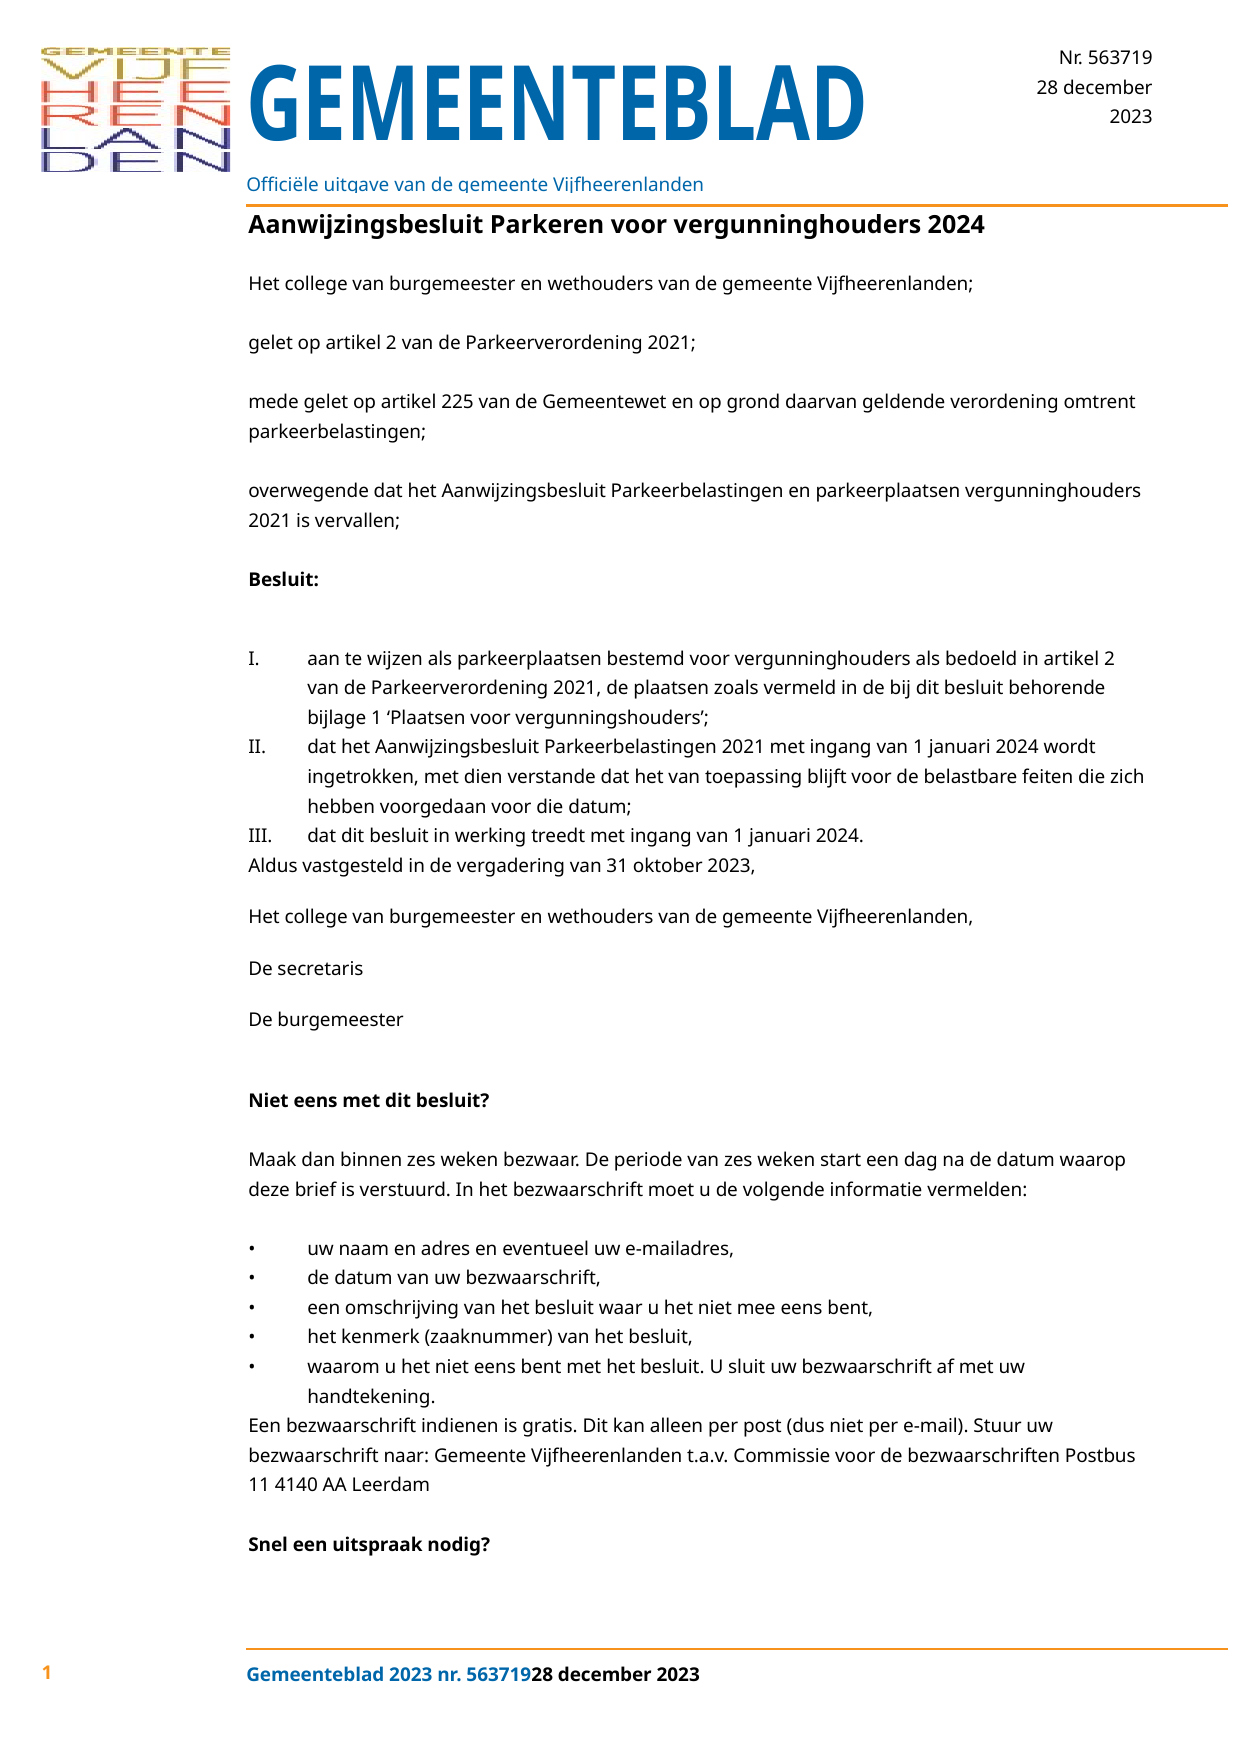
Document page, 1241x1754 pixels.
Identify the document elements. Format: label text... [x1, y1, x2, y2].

text De burgemeester [248, 1006, 1152, 1032]
list het kenmerk (zaaknummer) van het besluit, [248, 1324, 1152, 1349]
text De secretaris [248, 955, 1152, 981]
text Maak dan binnen zes weken bezwaar. De periode van zes weken start een dag na de datum waarop deze brief is verstuurd. In het bezwaarschrift moet u de volgende informatie vermelden: [248, 1146, 1152, 1202]
list een omschrijving van het besluit waar u het niet mee eens bent, [248, 1294, 1152, 1320]
text Besluit: [248, 566, 1152, 592]
text Een bezwaarschrift indienen is gratis. Dit kan alleen per post (dus niet per e-mail). Stuur uw bezwaarschrift naar: Gemeente Vijfheerenlanden t.a.v. Commissie voor de bezwaarschriften Postbus 11 4140 AA Leerdam [248, 1412, 1152, 1497]
list aan te wijzen als parkeerplaatsen bestemd voor vergunninghouders als bedoeld in artikel 2 van de Parkeerverordening 2021, de plaatsen zoals vermeld in de bij dit besluit behorende bijlage 1 ‘Plaatsen voor vergunningshouders’; [248, 645, 1152, 730]
text gelet op artikel 2 van de Parkeerverordening 2021; [248, 329, 1152, 355]
text Aanwijzingsbesluit Parkeren voor vergunninghouders 2024 [248, 207, 1152, 241]
text Aldus vastgesteld in de vergadering van 31 oktober 2023, [248, 852, 1152, 878]
list dat het Aanwijzingsbesluit Parkeerbelastingen 2021 met ingang van 1 januari 2024 wordt ingetrokken, met dien verstande dat het van toepassing blijft voor de belastbare feiten die zich hebben voorgedaan voor die datum; [248, 734, 1152, 819]
list waarom u het niet eens bent met het besluit. U sluit uw bezwaarschrift af met uw handtekening. [248, 1353, 1152, 1409]
text Het college van burgemeester en wethouders van de gemeente Vijfheerenlanden, [248, 903, 1152, 929]
list uw naam en adres en eventueel uw e-mailadres, [248, 1235, 1152, 1261]
text Het college van burgemeester en wethouders van de gemeente Vijfheerenlanden; [248, 270, 1152, 296]
list dat dit besluit in werking treedt met ingang van 1 januari 2024. [248, 822, 1152, 848]
picture [41, 47, 231, 172]
text overwegende dat het Aanwijzingsbesluit Parkeerbelastingen en parkeerplaatsen vergunninghouders 2021 is vervallen; [248, 477, 1152, 533]
text Niet eens met dit besluit? [248, 1087, 1152, 1113]
text mede gelet op artikel 225 van de Gemeentewet en op grond daarvan geldende verordening omtrent parkeerbelastingen; [248, 389, 1152, 444]
list de datum van uw bezwaarschrift, [248, 1264, 1152, 1290]
text Snel een uitspraak nodig? [248, 1531, 1152, 1557]
